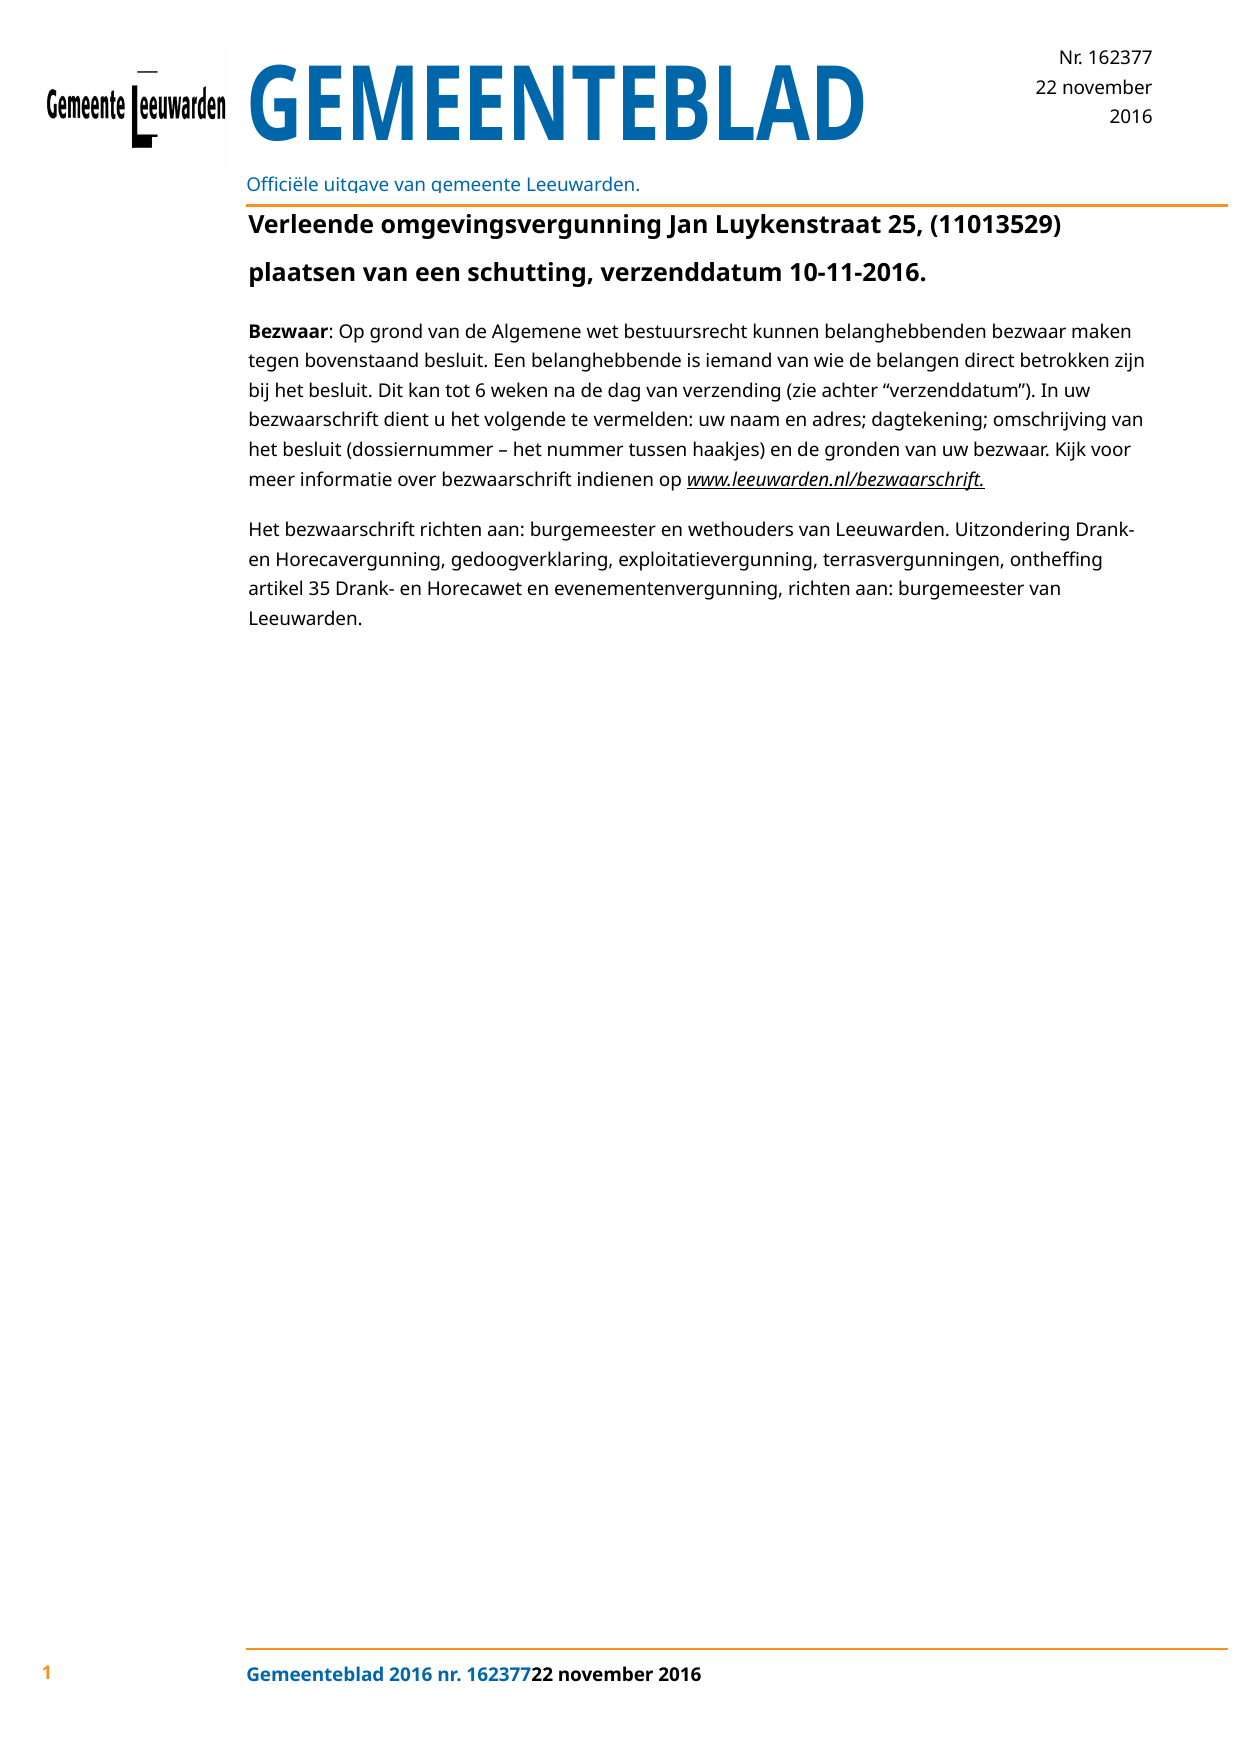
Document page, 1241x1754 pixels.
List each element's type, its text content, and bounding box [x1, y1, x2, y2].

text Het bezwaarschrift richten aan: burgemeester en wethouders van Leeuwarden. Uitzondering Drank- en Horecavergunning, gedoogverklaring, exploitatievergunning, terrasvergunningen, ontheffing artikel 35 Drank- en Horecawet en evenementenvergunning, richten aan: burgemeester van Leeuwarden. [248, 516, 1152, 631]
text Verleende omgevingsvergunning Jan Luykenstraat 25, (11013529) plaatsen van een schutting, verzenddatum 10-11-2016. [248, 207, 1152, 288]
text Bezwaar: Op grond van de Algemene wet bestuursrecht kunnen belanghebbenden bezwaar maken tegen bovenstaand besluit. Een belanghebbende is iemand van wie de belangen direct betrokken zijn bij het besluit. Dit kan tot 6 weken na de dag van verzending (zie achter “verzenddatum”). In uw bezwaarschrift dient u het volgende te vermelden: uw naam en adres; dagtekening; omschrijving van het besluit (dossiernummer – het nummer tussen haakjes) en de gronden van uw bezwaar. Kijk voor meer informatie over bezwaarschrift indienen op www.leeuwarden.nl/bezwaarschrift. [248, 318, 1152, 492]
picture [41, 47, 231, 172]
